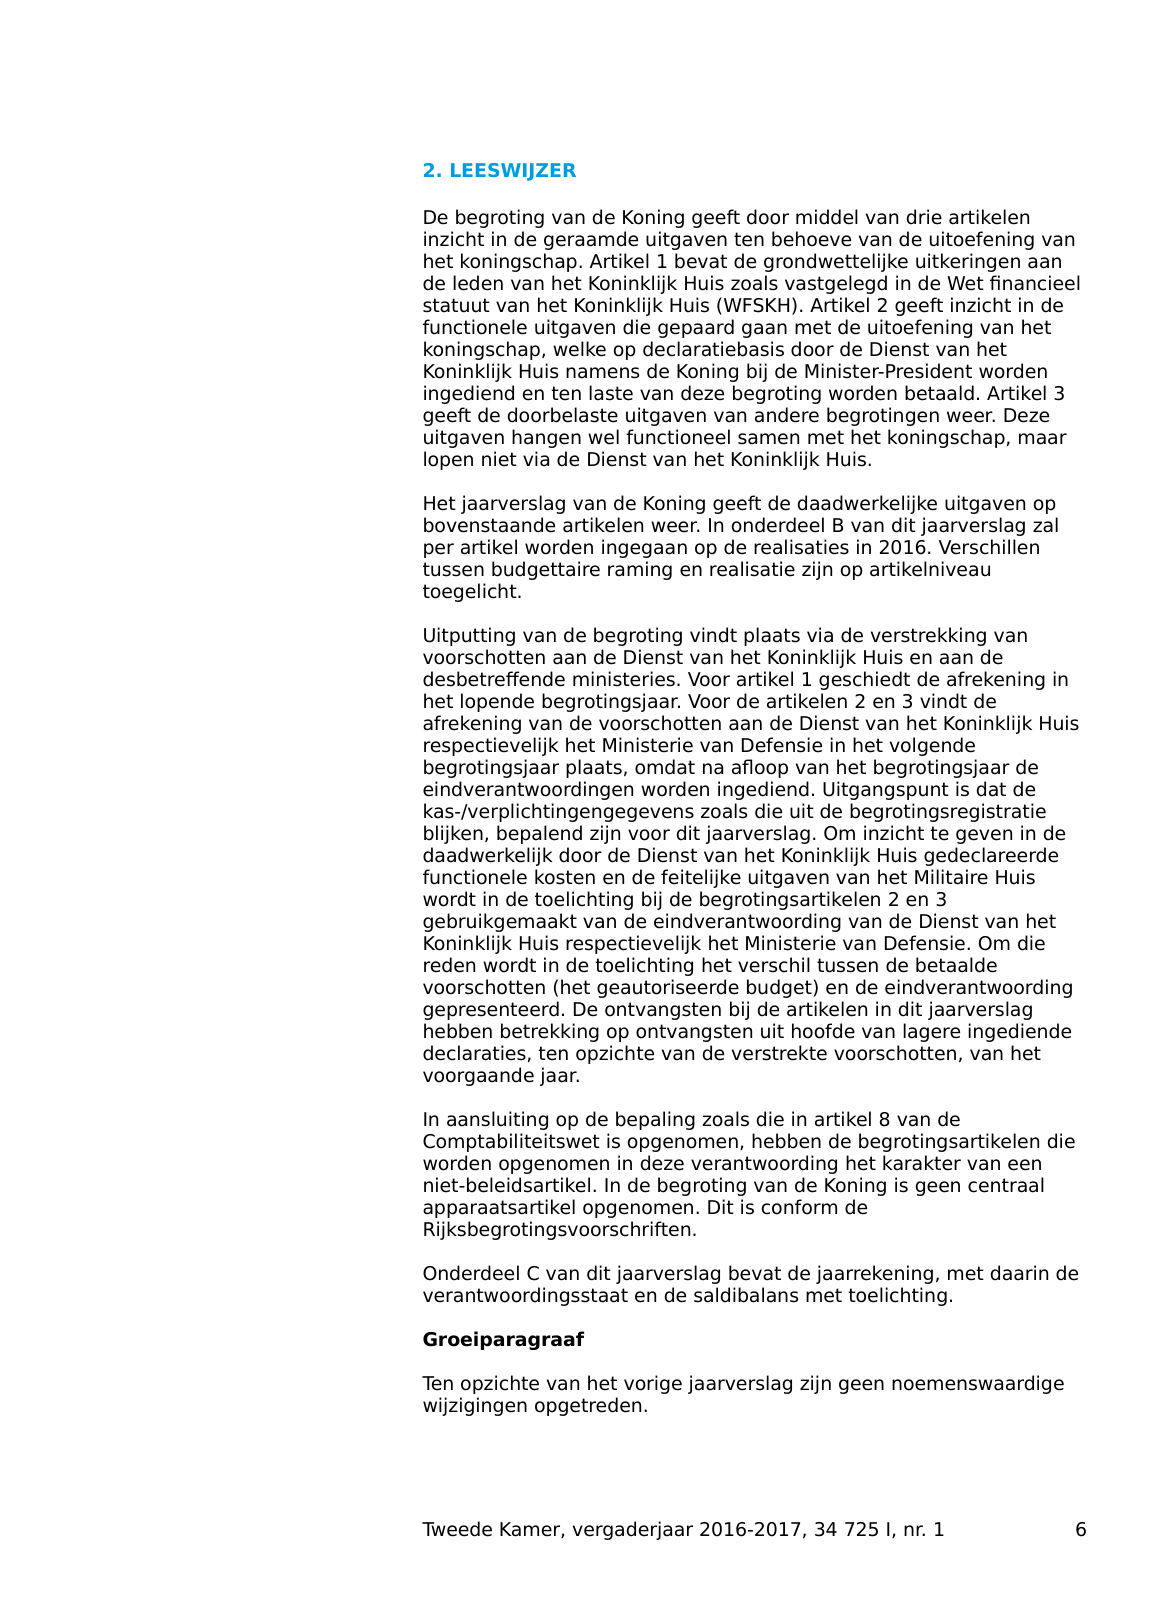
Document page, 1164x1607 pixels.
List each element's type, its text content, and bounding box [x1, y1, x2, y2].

text Ten opzichte van het vorige jaarverslag zijn geen noemenswaardige wijzigingen opgetreden. [422, 1373, 1087, 1417]
text In aansluiting op de bepaling zoals die in artikel 8 van de Comptabiliteitswet is opgenomen, hebben de begrotingsartikelen die worden opgenomen in deze verantwoording het karakter van een niet-beleidsartikel. In de begroting van de Koning is geen centraal apparaatsartikel opgenomen. Dit is conform de Rijksbegrotingsvoorschriften. [422, 1109, 1087, 1241]
text De begroting van de Koning geeft door middel van drie artikelen inzicht in de geraamde uitgaven ten behoeve van de uitoefening van het koningschap. Artikel 1 bevat de grondwettelijke uitkeringen aan de leden van het Koninklijk Huis zoals vastgelegd in de Wet financieel statuut van het Koninklijk Huis (WFSKH). Artikel 2 geeft inzicht in de functionele uitgaven die gepaard gaan met de uitoefening van het koningschap, welke op declaratiebasis door de Dienst van het Koninklijk Huis namens de Koning bij de Minister-President worden ingediend en ten laste van deze begroting worden betaald. Artikel 3 geeft de doorbelaste uitgaven van andere begrotingen weer. Deze uitgaven hangen wel functioneel samen met het koningschap, maar lopen niet via de Dienst van het Koninklijk Huis. [422, 207, 1087, 471]
text Onderdeel C van dit jaarverslag bevat de jaarrekening, met daarin de verantwoordingsstaat en de saldibalans met toelichting. [422, 1263, 1087, 1307]
subtitle 2. LEESWIJZER [422, 160, 1087, 182]
subtitle Groeiparagraaf [422, 1329, 1087, 1351]
text Uitputting van de begroting vindt plaats via de verstrekking van voorschotten aan de Dienst van het Koninklijk Huis en aan de desbetreffende ministeries. Voor artikel 1 geschiedt de afrekening in het lopende begrotingsjaar. Voor de artikelen 2 en 3 vindt de afrekening van de voorschotten aan de Dienst van het Koninklijk Huis respectievelijk het Ministerie van Defensie in het volgende begrotingsjaar plaats, omdat na afloop van het begrotingsjaar de eindverantwoordingen worden ingediend. Uitgangspunt is dat de kas-/verplichtingengegevens zoals die uit de begrotingsregistratie blijken, bepalend zijn voor dit jaarverslag. Om inzicht te geven in de daadwerkelijk door de Dienst van het Koninklijk Huis gedeclareerde functionele kosten en de feitelijke uitgaven van het Militaire Huis wordt in de toelichting bij de begrotingsartikelen 2 en 3 gebruikgemaakt van de eindverantwoording van de Dienst van het Koninklijk Huis respectievelijk het Ministerie van Defensie. Om die reden wordt in de toelichting het verschil tussen de betaalde voorschotten (het geautoriseerde budget) en de eindverantwoording gepresenteerd. De ontvangsten bij de artikelen in dit jaarverslag hebben betrekking op ontvangsten uit hoofde van lagere ingediende declaraties, ten opzichte van de verstrekte voorschotten, van het voorgaande jaar. [422, 625, 1087, 1086]
text Het jaarverslag van de Koning geeft de daadwerkelijke uitgaven op bovenstaande artikelen weer. In onderdeel B van dit jaarverslag zal per artikel worden ingegaan op de realisaties in 2016. Verschillen tussen budgettaire raming en realisatie zijn op artikelniveau toegelicht. [422, 493, 1087, 603]
